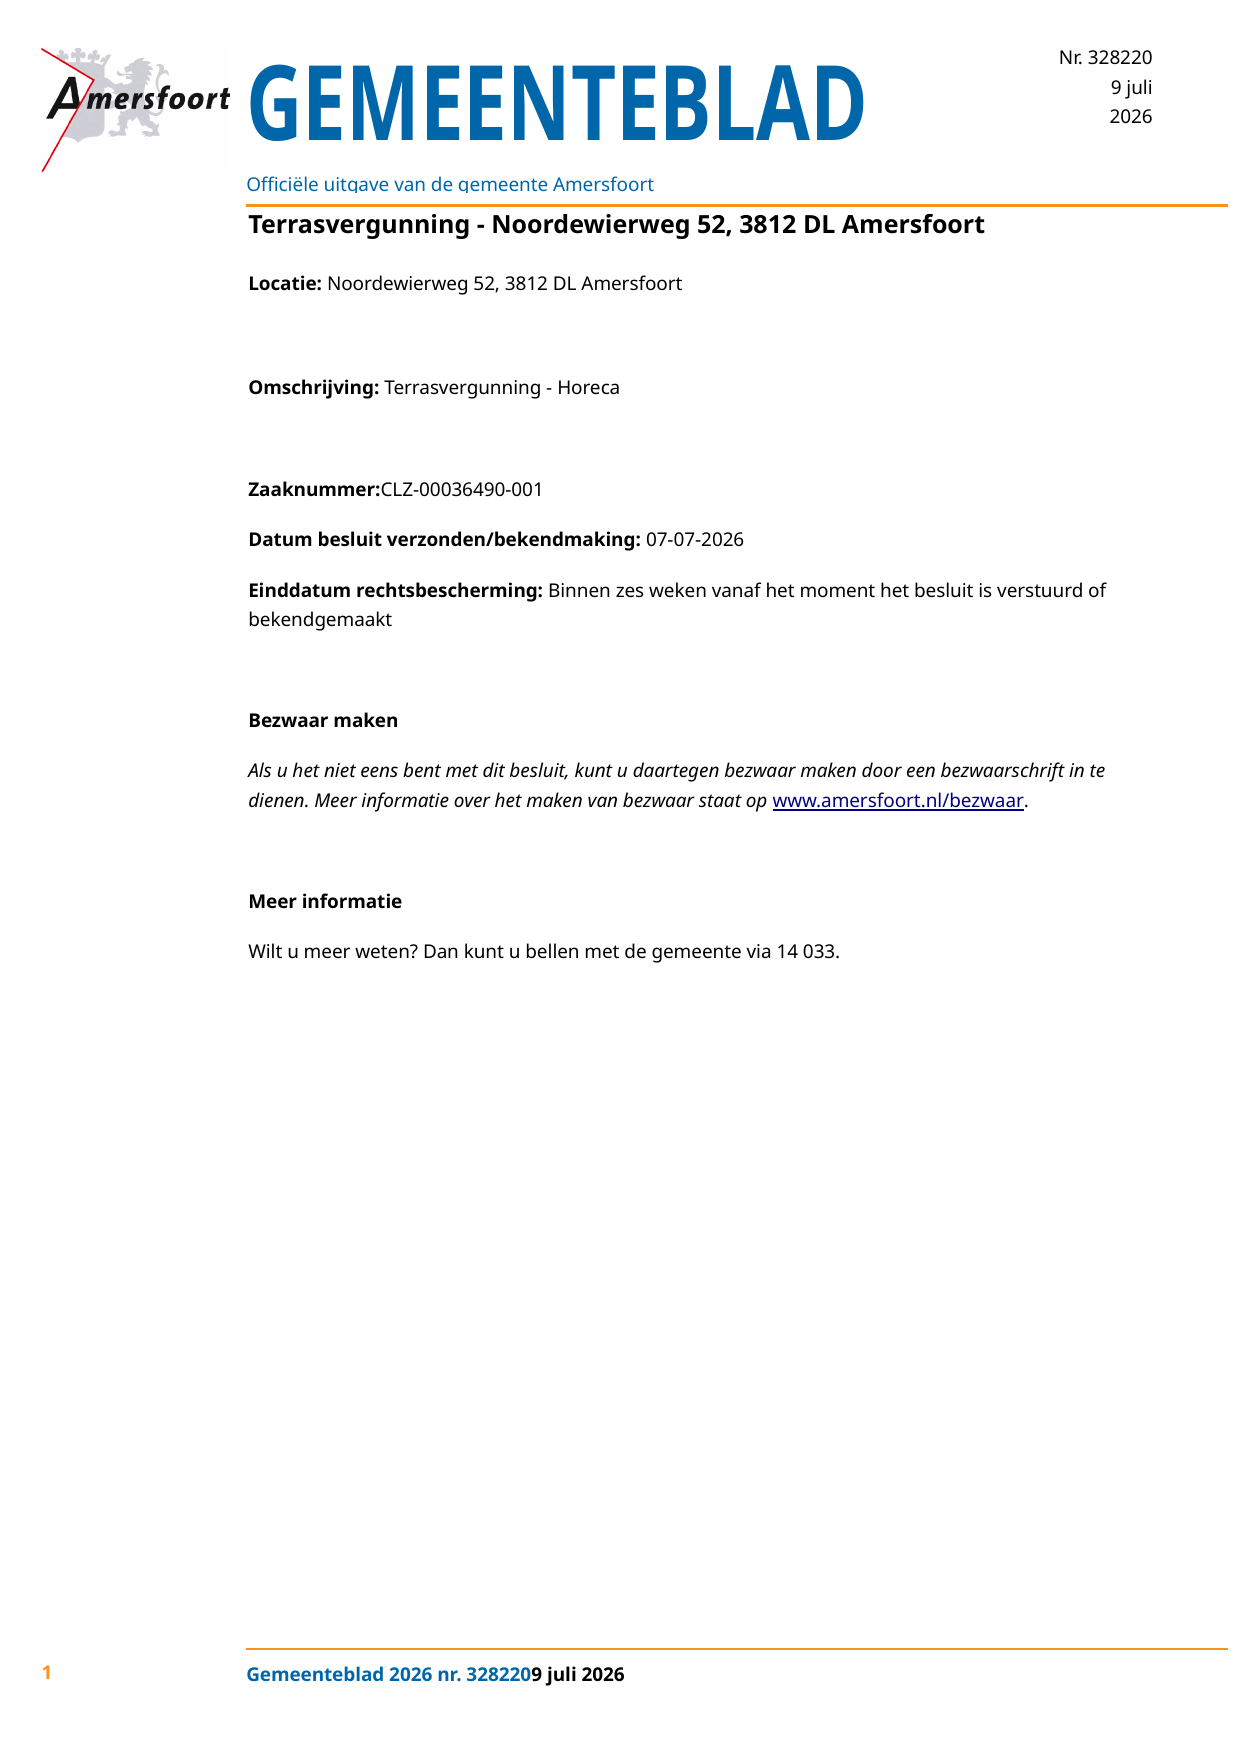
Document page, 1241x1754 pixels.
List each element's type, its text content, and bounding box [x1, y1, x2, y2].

text Meer informatie [248, 888, 1152, 914]
text Terrasvergunning - Noordewierweg 52, 3812 DL Amersfoort [248, 207, 1152, 241]
text Datum besluit verzonden/bekendmaking: 07-07-2026 [248, 526, 1152, 552]
text Zaaknummer:CLZ-00036490-001 [248, 476, 1152, 502]
text Als u het niet eens bent met dit besluit, kunt u daartegen bezwaar maken door een bezwaarschrift in te dienen. Meer informatie over het maken van bezwaar staat op www.amersfoort.nl/bezwaar. [248, 758, 1152, 813]
picture [41, 47, 231, 172]
text Einddatum rechtsbescherming: Binnen zes weken vanaf het moment het besluit is verstuurd of bekendgemaakt [248, 577, 1152, 632]
text Wilt u meer weten? Dan kunt u bellen met de gemeente via 14 033. [248, 938, 1152, 964]
text ﻿Omschrijving: Terrasvergunning - Horeca [248, 371, 1152, 400]
text Locatie: Noordewierweg 52, 3812 DL Amersfoort [248, 270, 1152, 296]
text Bezwaar maken [248, 707, 1152, 733]
